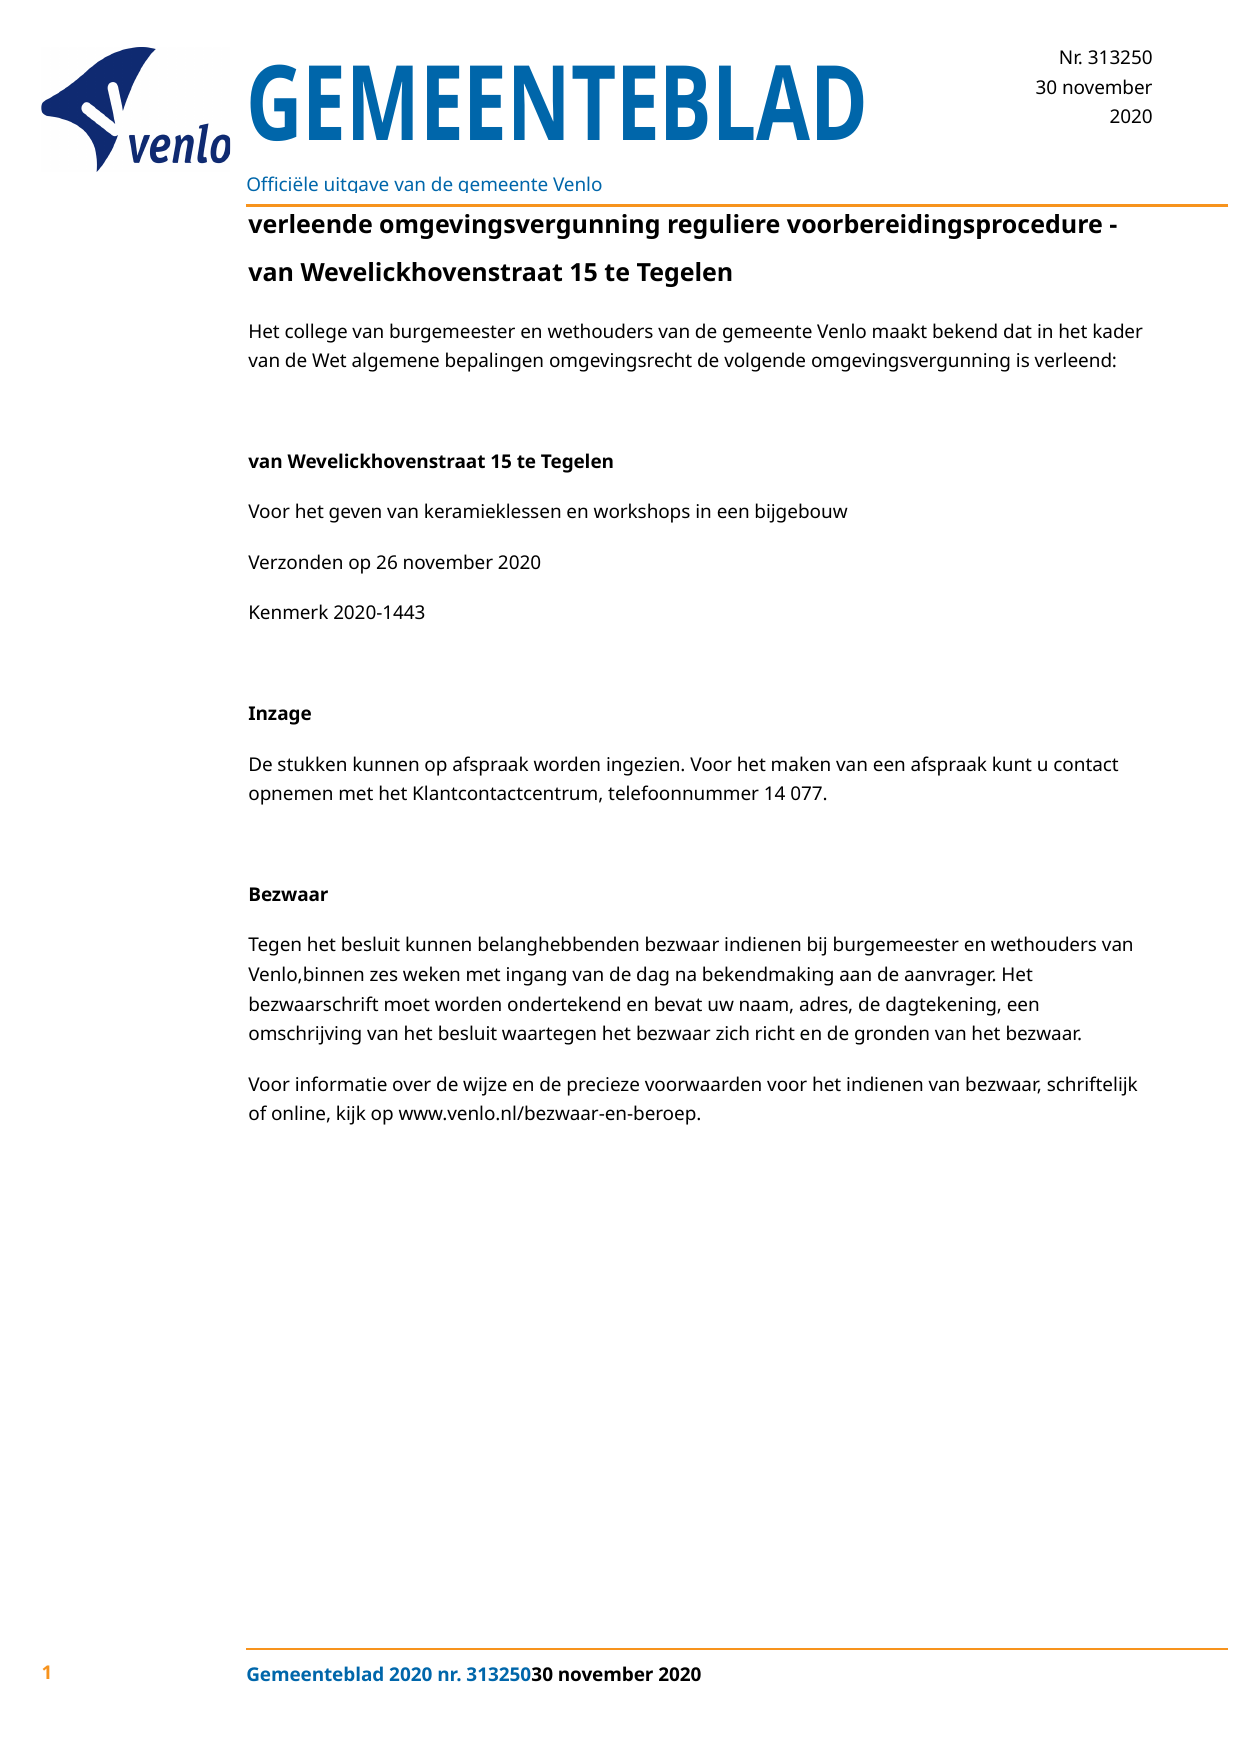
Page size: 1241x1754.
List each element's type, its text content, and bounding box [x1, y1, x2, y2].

text verleende omgevingsvergunning reguliere voorbereidingsprocedure - van Wevelickhovenstraat 15 te Tegelen [248, 207, 1152, 288]
text Het college van burgemeester en wethouders van de gemeente Venlo maakt bekend dat in het kader van de Wet algemene bepalingen omgevingsrecht de volgende omgevingsvergunning is verleend: [248, 318, 1152, 373]
picture [41, 47, 231, 172]
text Bezwaar [248, 881, 1152, 907]
text Verzonden op 26 november 2020 [248, 549, 1152, 575]
text Kenmerk 2020-1443 [248, 599, 1152, 625]
text Voor informatie over de wijze en de precieze voorwaarden voor het indienen van bezwaar, schriftelijk of online, kijk op www.venlo.nl/bezwaar-en-beroep. [248, 1071, 1152, 1126]
text van Wevelickhovenstraat 15 te Tegelen [248, 448, 1152, 474]
text Tegen het besluit kunnen belanghebbenden bezwaar indienen bij burgemeester en wethouders van Venlo,binnen zes weken met ingang van de dag na bekendmaking aan de aanvrager. Het bezwaarschrift moet worden ondertekend en bevat uw naam, adres, de dagtekening, een omschrijving van het besluit waartegen het bezwaar zich richt en de gronden van het bezwaar. [248, 932, 1152, 1046]
text Voor het geven van keramieklessen en workshops in een bijgebouw [248, 499, 1152, 524]
text De stukken kunnen op afspraak worden ingezien. Voor het maken van een afspraak kunt u contact opnemen met het Klantcontactcentrum, telefoonnummer 14 077. [248, 751, 1152, 806]
text Inzage [248, 700, 1152, 726]
